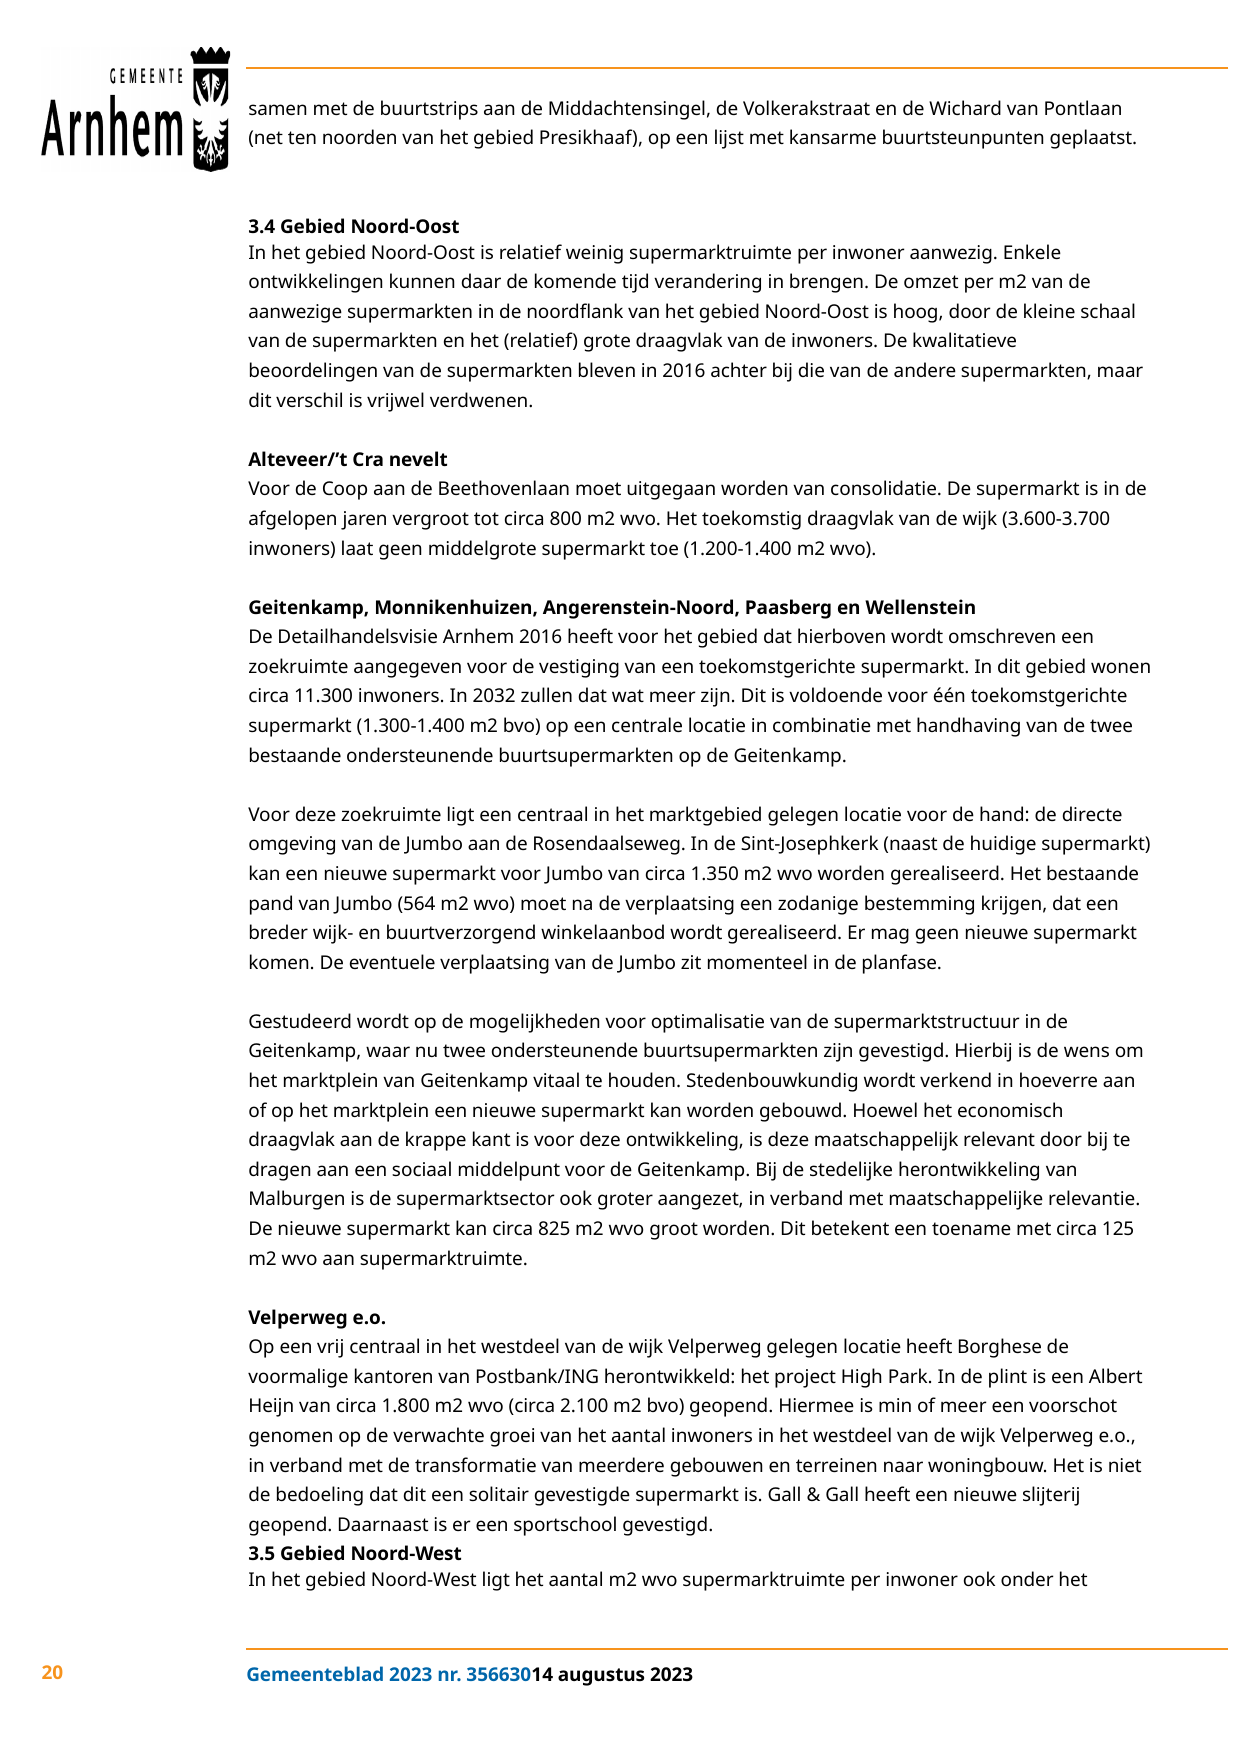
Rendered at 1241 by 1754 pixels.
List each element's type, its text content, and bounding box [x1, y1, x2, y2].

text Op een vrij centraal in het westdeel van de wijk Velperweg gelegen locatie heeft Borghese de voormalige kantoren van Postbank/ING herontwikkeld: het project High Park. In de plint is een Albert Heijn van circa 1.800 m2 wvo (circa 2.100 m2 bvo) geopend. Hiermee is min of meer een voorschot genomen op de verwachte groei van het aantal inwoners in het westdeel van de wijk Velperweg e.o., in verband met de transformatie van meerdere gebouwen en terreinen naar woningbouw. Het is niet de bedoeling dat dit een solitair gevestigde supermarkt is. Gall & Gall heeft een nieuwe slijterij geopend. Daarnaast is er een sportschool gevestigd. [248, 1333, 1152, 1537]
text Velperweg e.o. [248, 1304, 1152, 1329]
text Voor de Coop aan de Beethovenlaan moet uitgegaan worden van consolidatie. De supermarkt is in de afgelopen jaren vergroot tot circa 800 m2 wvo. Het toekomstig draagvlak van de wijk (3.600-3.700 inwoners) laat geen middelgrote supermarkt toe (1.200-1.400 m2 wvo). [248, 476, 1152, 560]
text Gestudeerd wordt op de mogelijkheden voor optimalisatie van de supermarktstructuur in de Geitenkamp, waar nu twee ondersteunende buurtsupermarkten zijn gevestigd. Hierbij is de wens om het marktplein van Geitenkamp vitaal te houden. Stedenbouwkundig wordt verkend in hoeverre aan of op het marktplein een nieuwe supermarkt kan worden gebouwd. Hoewel het economisch draagvlak aan de krappe kant is voor deze ontwikkeling, is deze maatschappelijk relevant door bij te dragen aan een sociaal middelpunt voor de Geitenkamp. Bij de stedelijke herontwikkeling van Malburgen is de supermarktsector ook groter aangezet, in verband met maatschappelijke relevantie. De nieuwe supermarkt kan circa 825 m2 wvo groot worden. Dit betekent een toename met circa 125 m2 wvo aan supermarktruimte. [248, 1008, 1152, 1270]
text 3.5 Gebied Noord-West [248, 1541, 1152, 1566]
text De Detailhandelsvisie Arnhem 2016 heeft voor het gebied dat hierboven wordt omschreven een zoekruimte aangegeven voor de vestiging van een toekomstgerichte supermarkt. In dit gebied wonen circa 11.300 inwoners. In 2032 zullen dat wat meer zijn. Dit is voldoende voor één toekomstgerichte supermarkt (1.300-1.400 m2 bvo) op een centrale locatie in combinatie met handhaving van de twee bestaande ondersteunende buurtsupermarkten op de Geitenkamp. [248, 623, 1152, 767]
text Geitenkamp, Monnikenhuizen, Angerenstein-Noord, Paasberg en Wellenstein [248, 594, 1152, 619]
text In het gebied Noord-Oost is relatief weinig supermarktruimte per inwoner aanwezig. Enkele ontwikkelingen kunnen daar de komende tijd verandering in brengen. De omzet per m2 van de aanwezige supermarkten in de noordflank van het gebied Noord-Oost is hoog, door de kleine schaal van de supermarkten en het (relatief) grote draagvlak van de inwoners. De kwalitatieve beoordelingen van de supermarkten bleven in 2016 achter bij die van de andere supermarkten, maar dit verschil is vrijwel verdwenen. [248, 239, 1152, 412]
text Alteveer/’t Cra nevelt [248, 446, 1152, 472]
text 3.4 Gebied Noord-Oost [248, 213, 1152, 239]
text samen met de buurtstrips aan de Middachtensingel, de Volkerakstraat en de Wichard van Pontlaan (net ten noorden van het gebied Presikhaaf), op een lijst met kansarme buurtsteunpunten geplaatst. [248, 95, 1152, 150]
picture [41, 47, 231, 172]
text Voor deze zoekruimte ligt een centraal in het marktgebied gelegen locatie voor de hand: de directe omgeving van de Jumbo aan de Rosendaalseweg. In de Sint-Josephkerk (naast de huidige supermarkt) kan een nieuwe supermarkt voor Jumbo van circa 1.350 m2 wvo worden gerealiseerd. Het bestaande pand van Jumbo (564 m2 wvo) moet na de verplaatsing een zodanige bestemming krijgen, dat een breder wijk- en buurtverzorgend winkelaanbod wordt gerealiseerd. Er mag geen nieuwe supermarkt komen. De eventuele verplaatsing van de Jumbo zit momenteel in de planfase. [248, 801, 1152, 974]
text In het gebied Noord-West ligt het aantal m2 wvo supermarktruimte per inwoner ook onder het [248, 1566, 1152, 1592]
